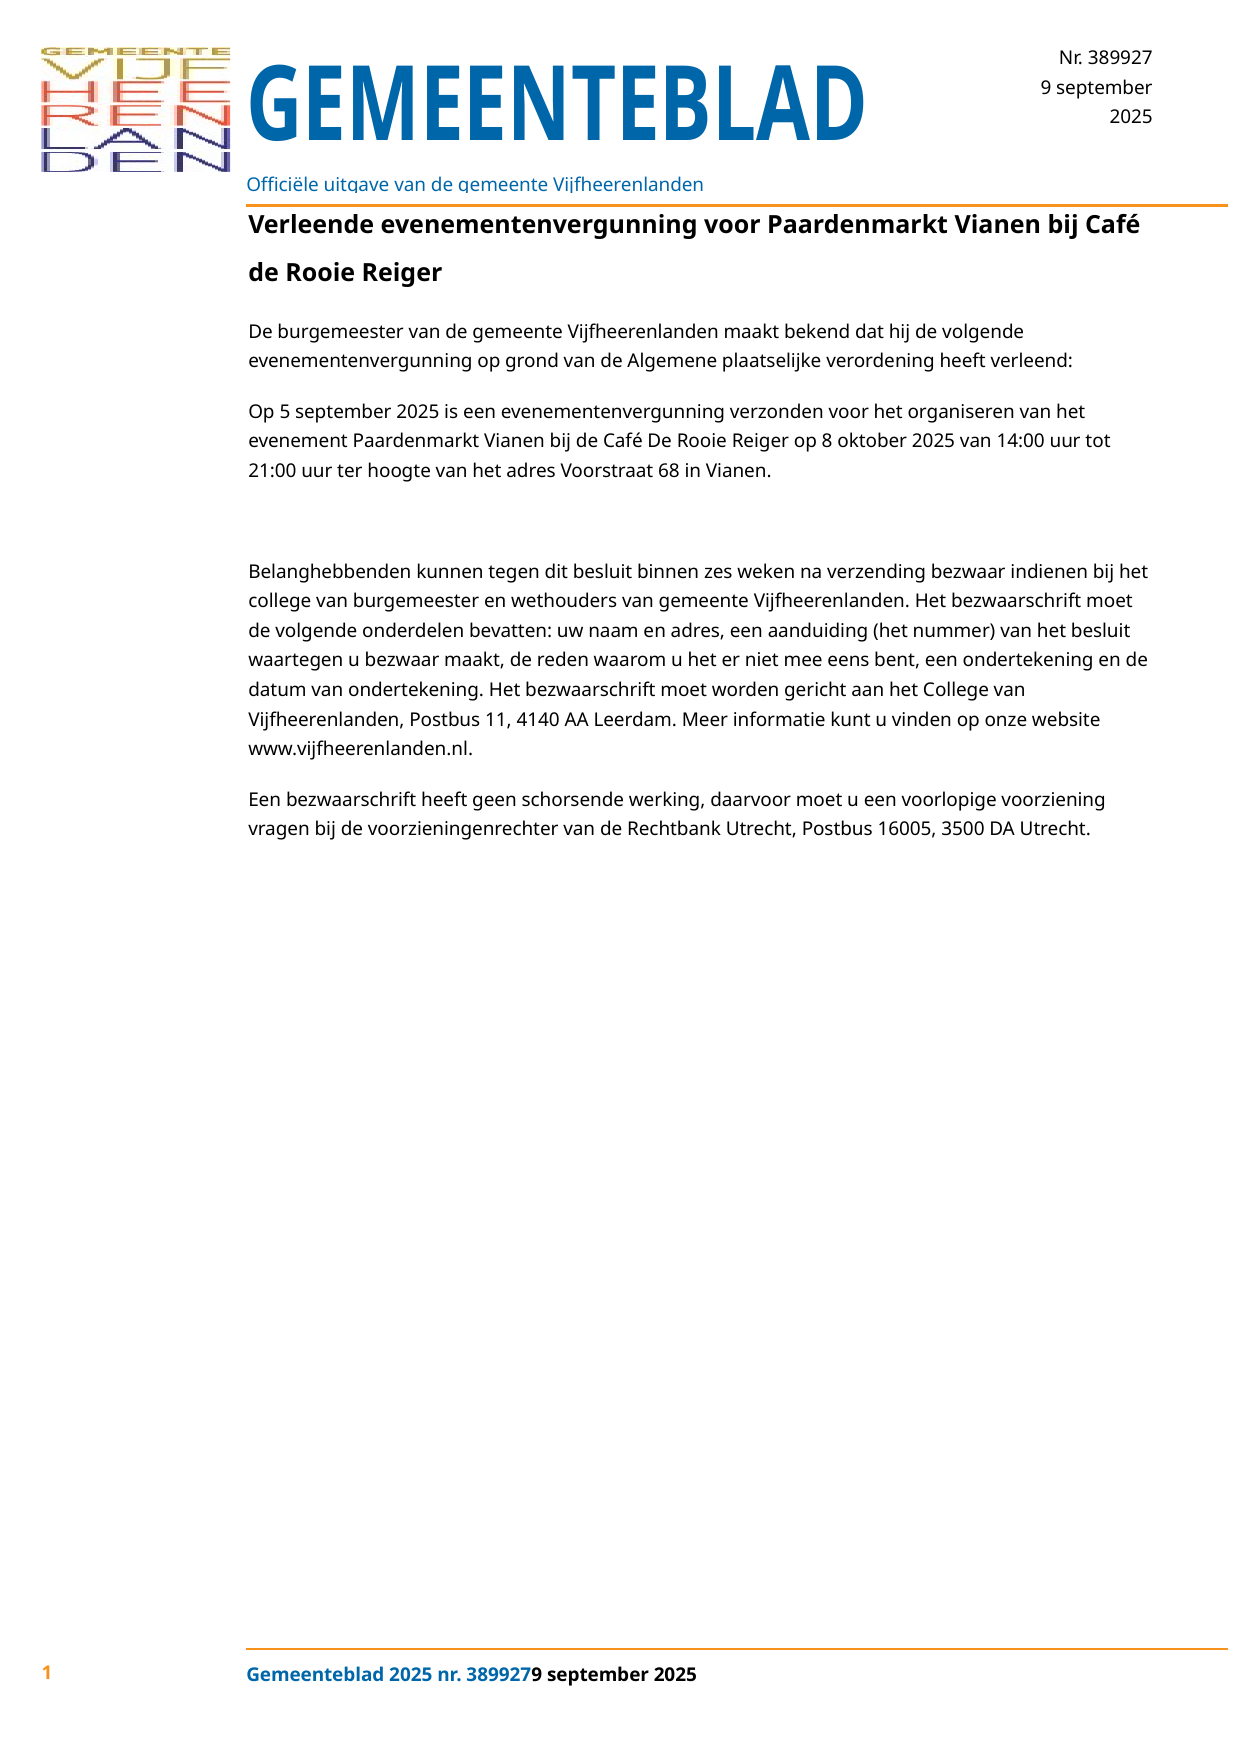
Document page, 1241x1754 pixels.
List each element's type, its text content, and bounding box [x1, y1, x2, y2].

text Belanghebbenden kunnen tegen dit besluit binnen zes weken na verzending bezwaar indienen bij het college van burgemeester en wethouders van gemeente Vijfheerenlanden. Het bezwaarschrift moet de volgende onderdelen bevatten: uw naam en adres, een aanduiding (het nummer) van het besluit waartegen u bezwaar maakt, de reden waarom u het er niet mee eens bent, een ondertekening en de datum van ondertekening. Het bezwaarschrift moet worden gericht aan het College van Vijfheerenlanden, Postbus 11, 4140 AA Leerdam. Meer informatie kunt u vinden op onze website www.vijfheerenlanden.nl. [248, 558, 1152, 761]
text Een bezwaarschrift heeft geen schorsende werking, daarvoor moet u een voorlopige voorziening vragen bij de voorzieningenrechter van de Rechtbank Utrecht, Postbus 16005, 3500 DA Utrecht. [248, 786, 1152, 841]
picture [41, 47, 231, 172]
text Verleende evenementenvergunning voor Paardenmarkt Vianen bij Café de Rooie Reiger [248, 207, 1152, 288]
text Op 5 september 2025 is een evenementenvergunning verzonden voor het organiseren van het evenement Paardenmarkt Vianen bij de Café De Rooie Reiger op 8 oktober 2025 van 14:00 uur tot 21:00 uur ter hoogte van het adres Voorstraat 68 in Vianen. [248, 398, 1152, 483]
text De burgemeester van de gemeente Vijfheerenlanden maakt bekend dat hij de volgende evenementenvergunning op grond van de Algemene plaatselijke verordening heeft verleend: [248, 318, 1152, 373]
